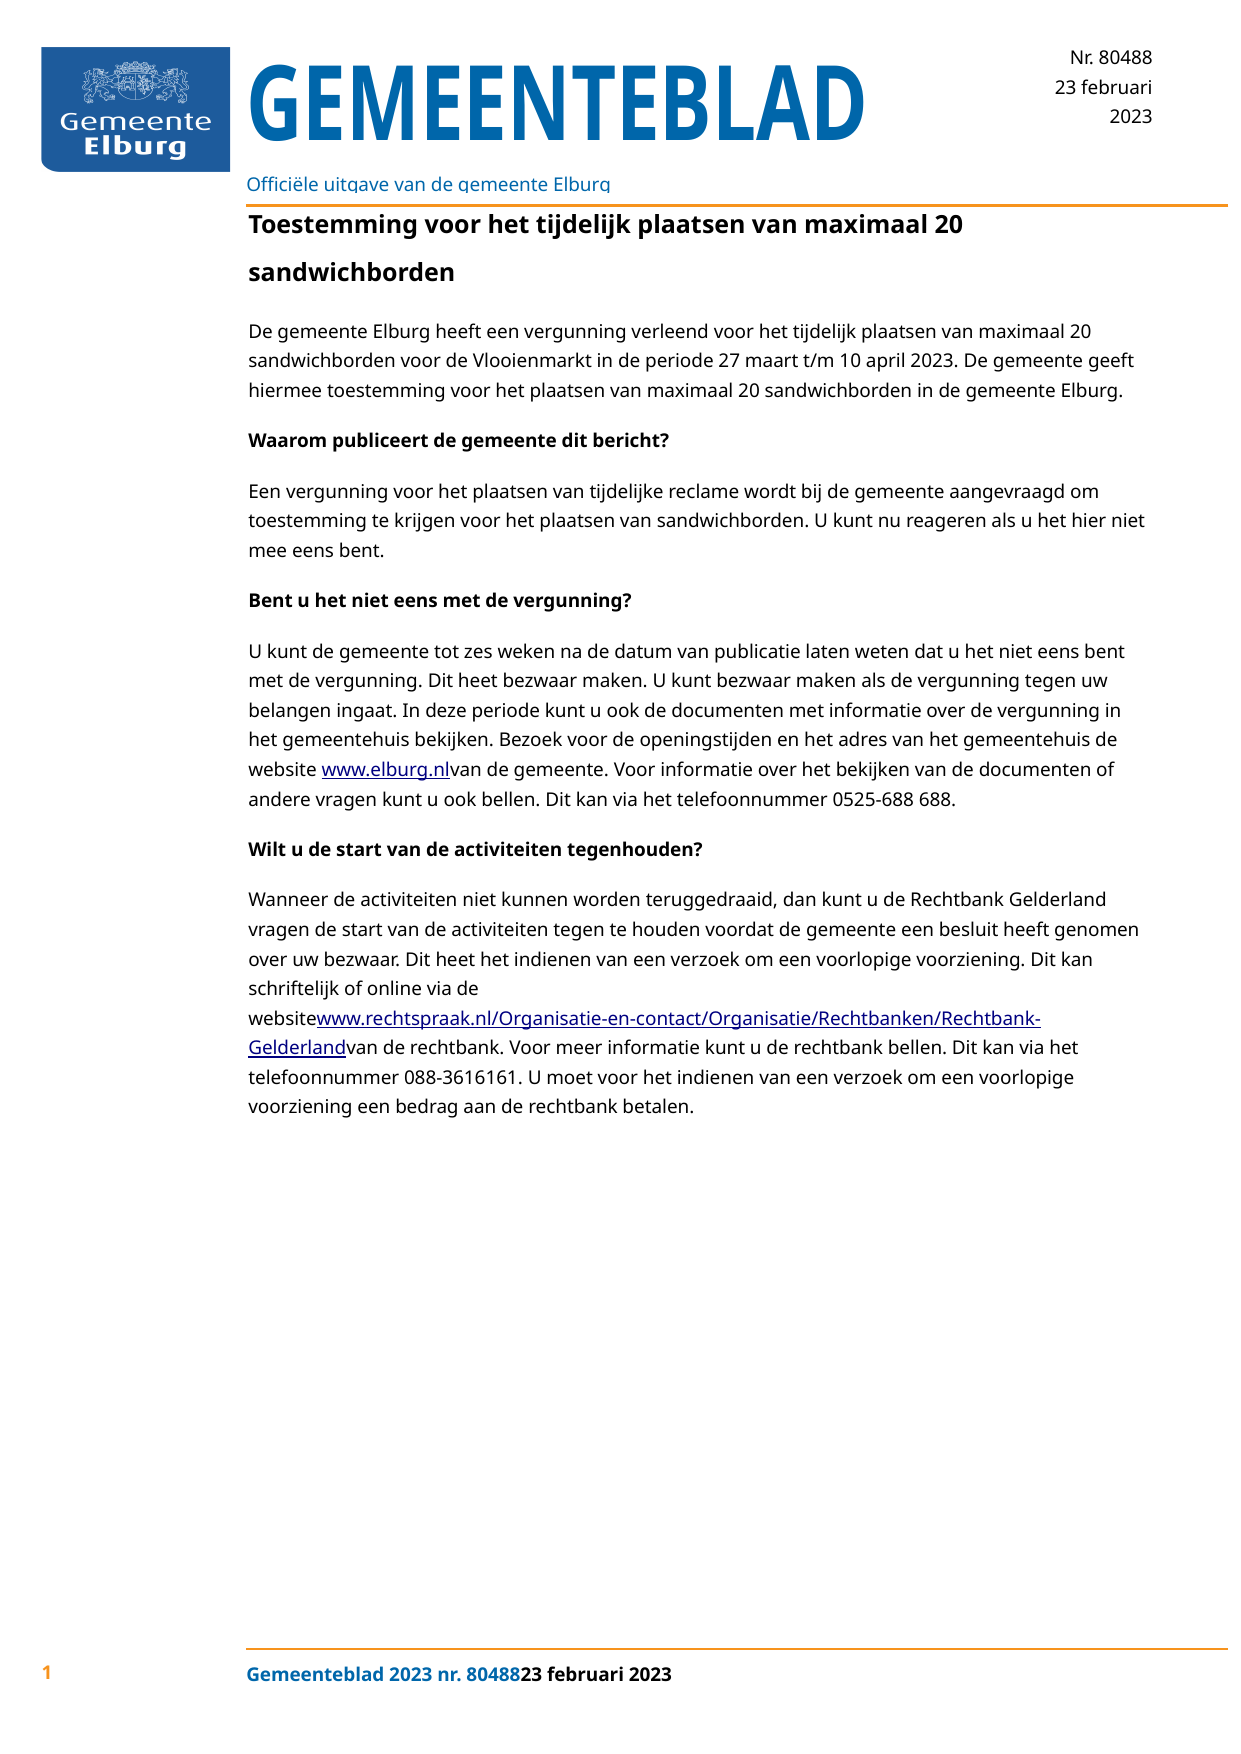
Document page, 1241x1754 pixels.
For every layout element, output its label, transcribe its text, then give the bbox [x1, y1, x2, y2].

text Waarom publiceert de gemeente dit bericht? [248, 427, 1152, 453]
picture [41, 47, 231, 172]
text Wanneer de activiteiten niet kunnen worden teruggedraaid, dan kunt u de Rechtbank Gelderland vragen de start van de activiteiten tegen te houden voordat de gemeente een besluit heeft genomen over uw bezwaar. Dit heet het indienen van een verzoek om een voorlopige voorziening. Dit kan schriftelijk of online via de websitewww.rechtspraak.nl/Organisatie-en-contact/Organisatie/Rechtbanken/Rechtbank-Gelderlandvan de rechtbank. Voor meer informatie kunt u de rechtbank bellen. Dit kan via het telefoonnummer 088-3616161. U moet voor het indienen van een verzoek om een voorlopige voorziening een bedrag aan de rechtbank betalen. [248, 887, 1152, 1119]
text De gemeente Elburg heeft een vergunning verleend voor het tijdelijk plaatsen van maximaal 20 sandwichborden voor de Vlooienmarkt in de periode 27 maart t/m 10 april 2023. De gemeente geeft hiermee toestemming voor het plaatsen van maximaal 20 sandwichborden in de gemeente Elburg. [248, 318, 1152, 403]
text Wilt u de start van de activiteiten tegenhouden? [248, 836, 1152, 862]
text Toestemming voor het tijdelijk plaatsen van maximaal 20 sandwichborden [248, 207, 1152, 288]
text U kunt de gemeente tot zes weken na de datum van publicatie laten weten dat u het niet eens bent met de vergunning. Dit heet bezwaar maken. U kunt bezwaar maken als de vergunning tegen uw belangen ingaat. In deze periode kunt u ook de documenten met informatie over de vergunning in het gemeentehuis bekijken. Bezoek voor de openingstijden en het adres van het gemeentehuis de website www.elburg.nlvan de gemeente. Voor informatie over het bekijken van de documenten of andere vragen kunt u ook bellen. Dit kan via het telefoonnummer 0525-688 688. [248, 638, 1152, 812]
text Een vergunning voor het plaatsen van tijdelijke reclame wordt bij de gemeente aangevraagd om toestemming te krijgen voor het plaatsen van sandwichborden. U kunt nu reageren als u het hier niet mee eens bent. [248, 478, 1152, 563]
text Bent u het niet eens met de vergunning? [248, 587, 1152, 613]
